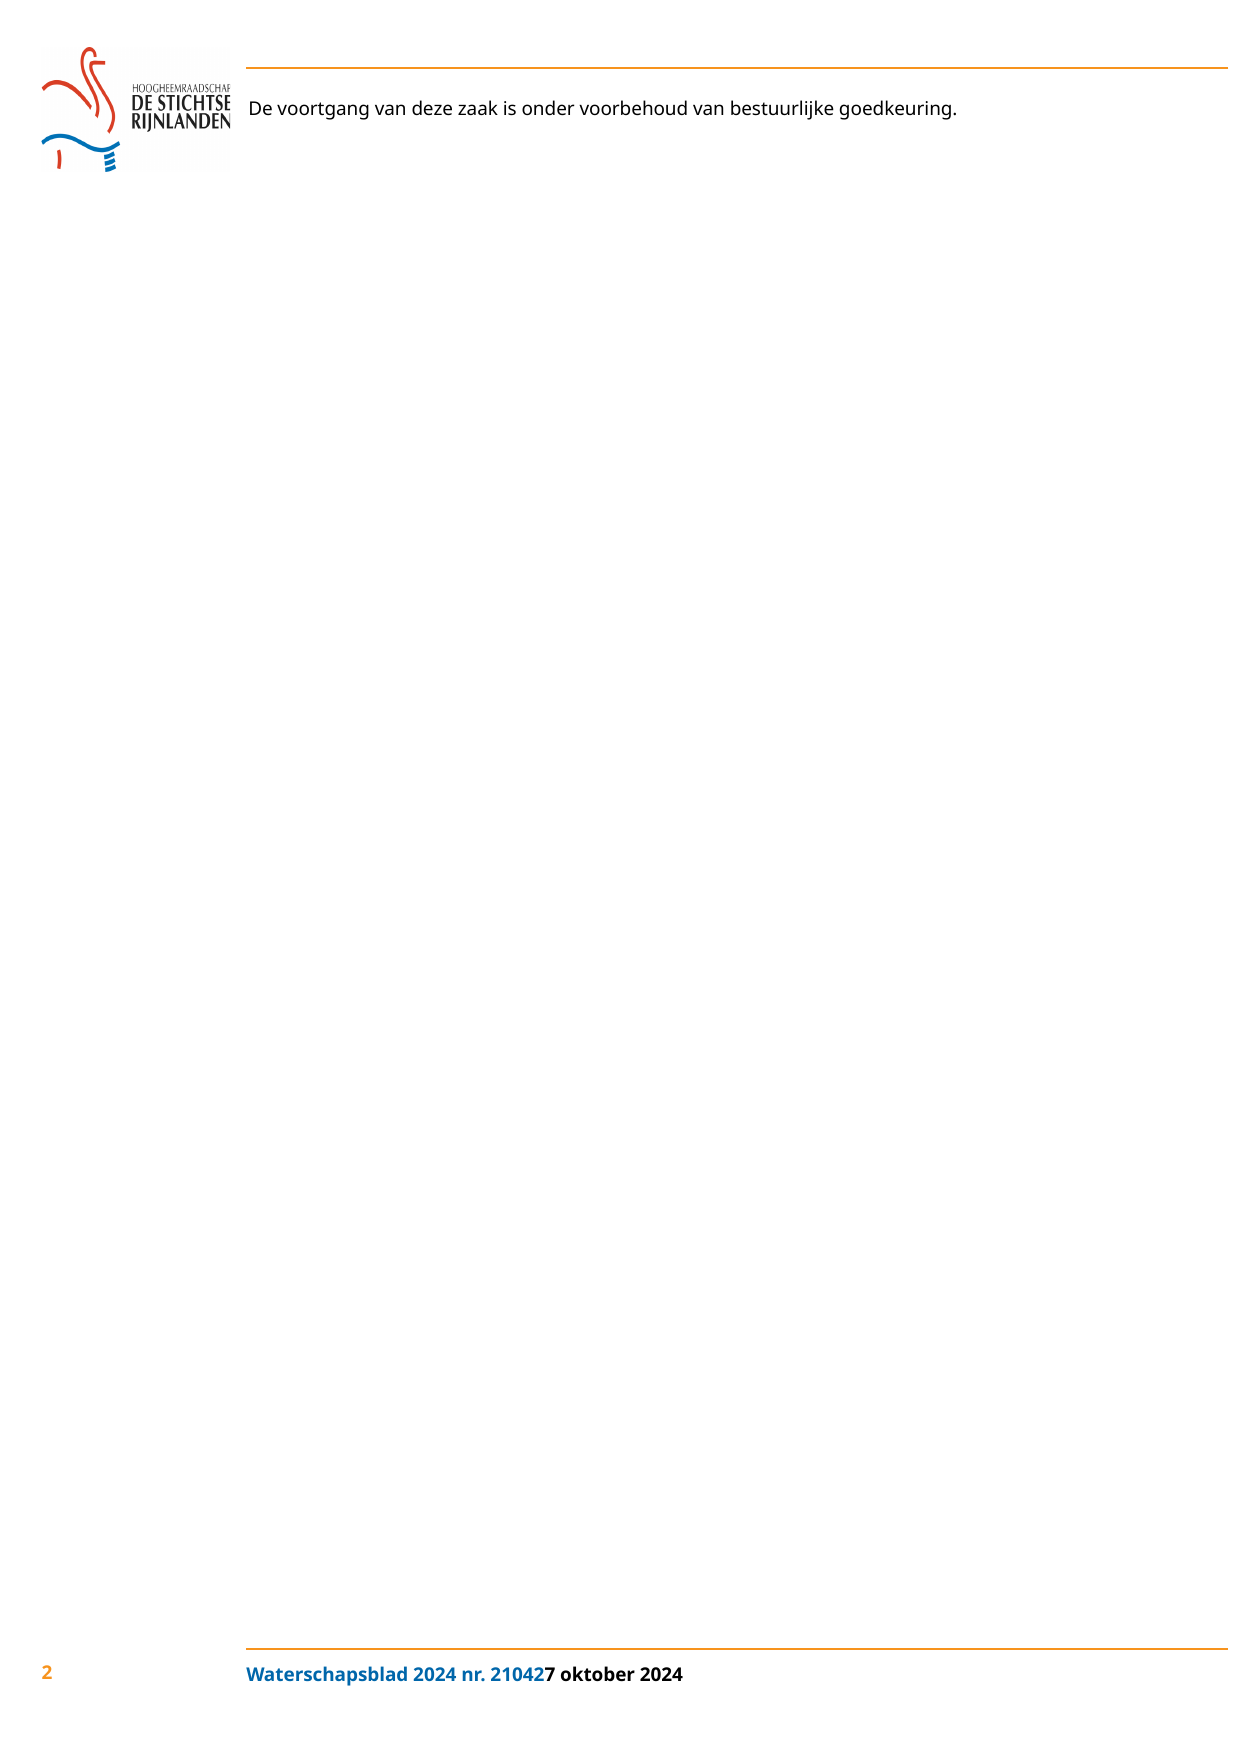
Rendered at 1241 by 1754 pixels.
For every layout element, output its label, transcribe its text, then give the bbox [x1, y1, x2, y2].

picture [41, 47, 231, 172]
text De voortgang van deze zaak is onder voorbehoud van bestuurlijke goedkeuring. [248, 95, 1152, 121]
